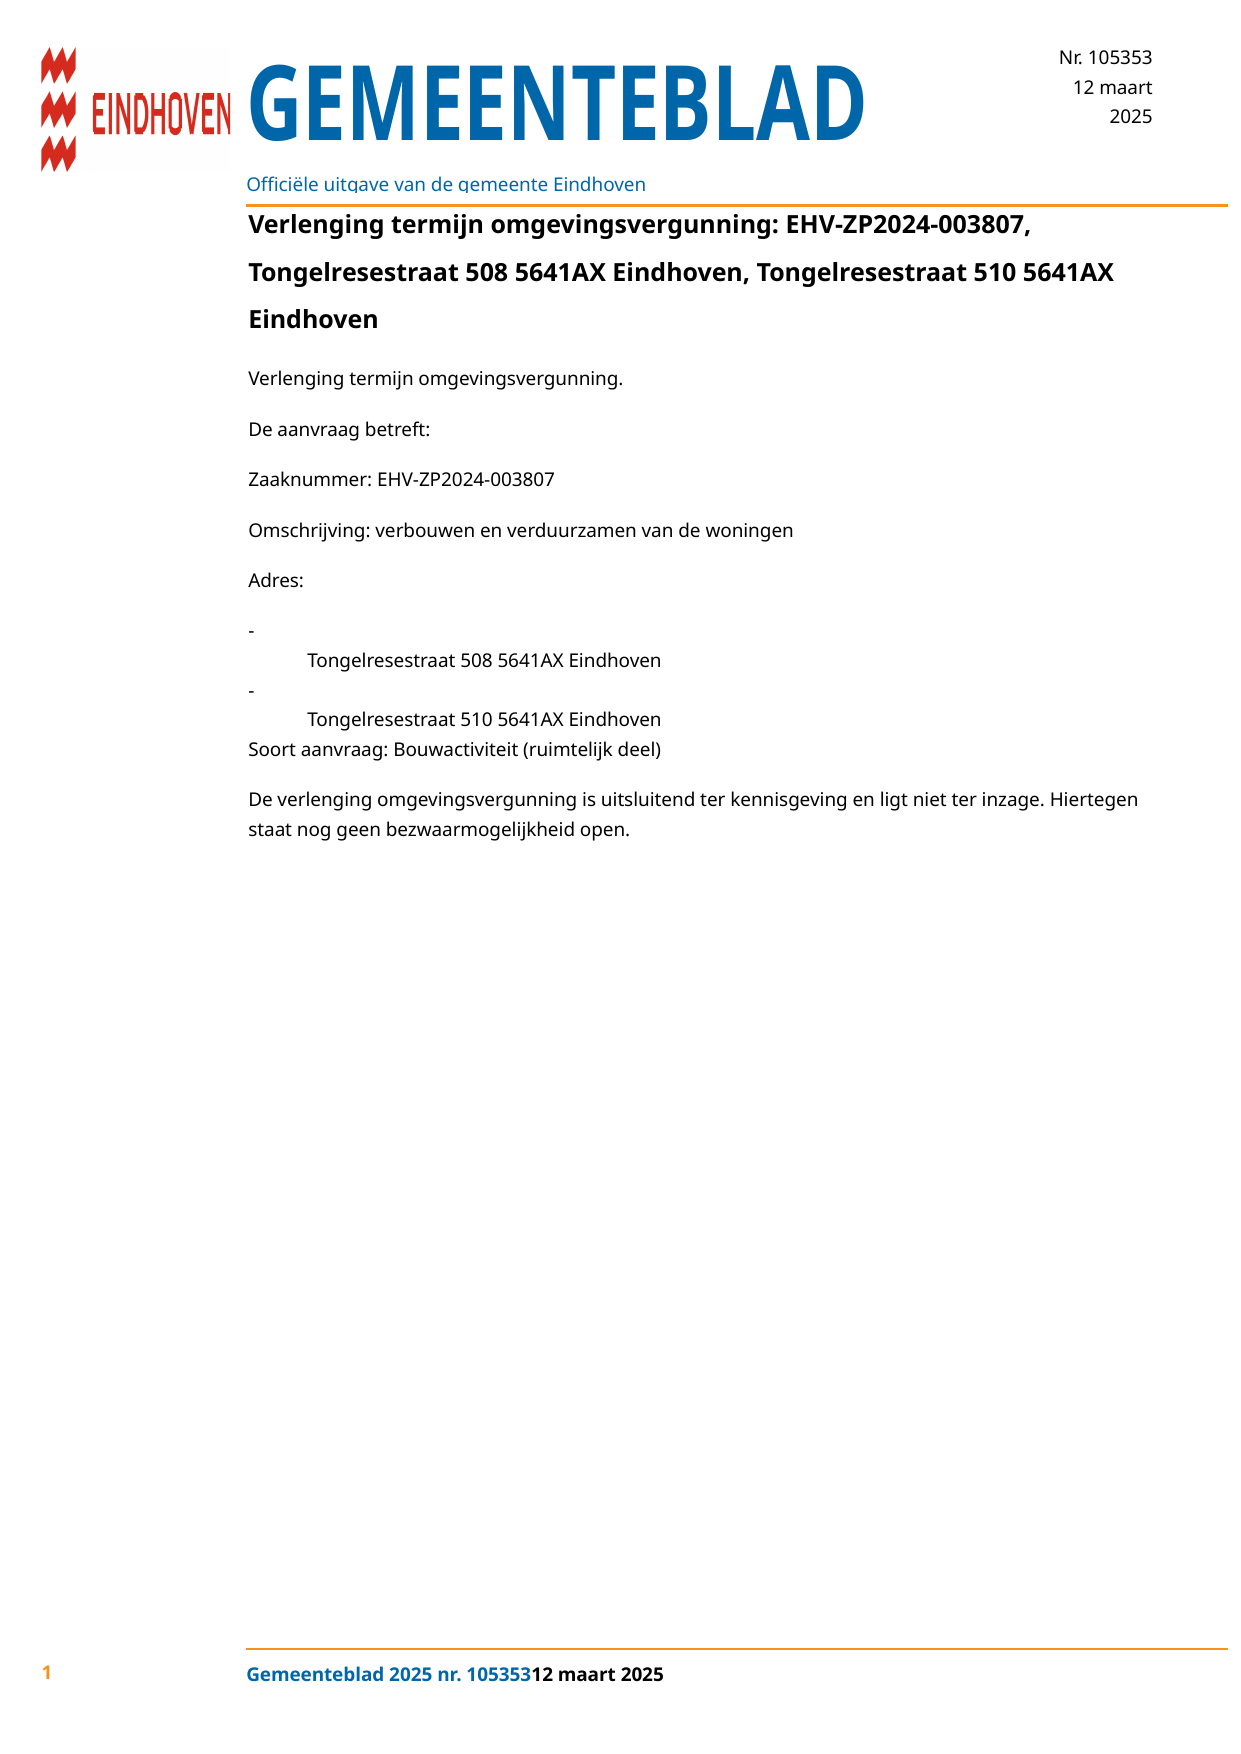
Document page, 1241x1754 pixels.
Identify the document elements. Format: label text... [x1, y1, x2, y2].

text De verlenging omgevingsvergunning is uitsluitend ter kennisgeving en ligt niet ter inzage. Hiertegen staat nog geen bezwaarmogelijkheid open. [248, 786, 1152, 842]
text Zaaknummer: EHV-ZP2024-003807 [248, 466, 1152, 492]
list Tongelresestraat 508 5641AX Eindhoven [248, 647, 1152, 673]
picture [41, 47, 231, 172]
text Adres: [248, 567, 1152, 593]
text Verlenging termijn omgevingsvergunning: EHV-ZP2024-003807, Tongelresestraat 508 5641AX Eindhoven, Tongelresestraat 510 5641AX Eindhoven [248, 207, 1152, 336]
text Omschrijving: verbouwen en verduurzamen van de woningen [248, 517, 1152, 542]
text Verlenging termijn omgevingsvergunning. [248, 366, 1152, 391]
list Tongelresestraat 510 5641AX Eindhoven [248, 706, 1152, 732]
text De aanvraag betreft: [248, 416, 1152, 442]
text Soort aanvraag: Bouwactiviteit (ruimtelijk deel) [248, 736, 1152, 762]
